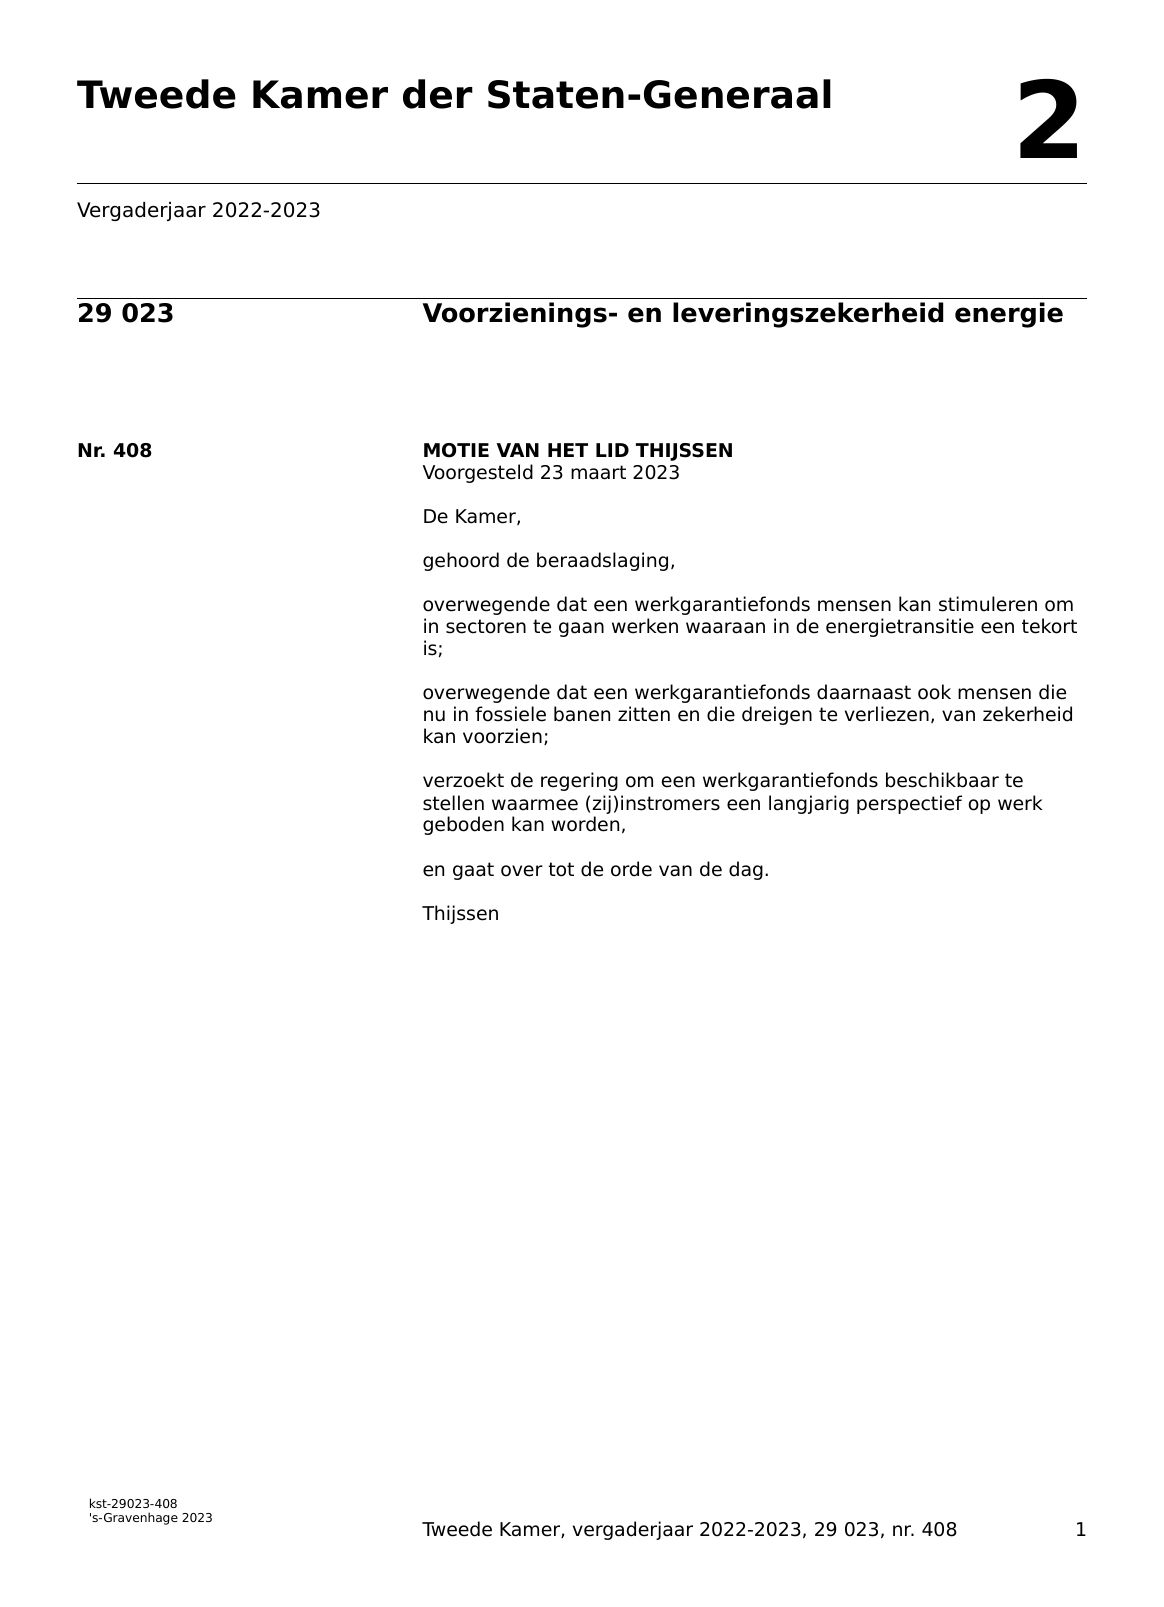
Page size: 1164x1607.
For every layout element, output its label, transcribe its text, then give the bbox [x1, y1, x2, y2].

text gehoord de beraadslaging, [422, 550, 1087, 572]
subtitle 29 023 Voorzienings- en leveringszekerheid energie [77, 299, 1087, 329]
table_cell Vergaderjaar 2022-2023 [77, 184, 1087, 298]
subtitle Nr. 408 MOTIE VAN HET LID THIJSSEN [77, 440, 1087, 462]
text De Kamer, [422, 506, 1087, 528]
text overwegende dat een werkgarantiefonds mensen kan stimuleren om in sectoren te gaan werken waaraan in de energietransitie een tekort is; [422, 594, 1087, 660]
text Thijssen [422, 903, 1087, 925]
table_header Tweede Kamer der Staten-Generaal [77, 59, 886, 183]
table_header 2 [886, 59, 1087, 183]
text Voorgesteld 23 maart 2023 [422, 462, 1087, 484]
text overwegende dat een werkgarantiefonds daarnaast ook mensen die nu in fossiele banen zitten en die dreigen te verliezen, van zekerheid kan voorzien; [422, 682, 1087, 748]
text kst-29023-408 [88, 1497, 323, 1511]
text en gaat over tot de orde van de dag. [422, 858, 1087, 881]
text verzoekt de regering om een werkgarantiefonds beschikbaar te stellen waarmee (zij)instromers een langjarig perspectief op werk geboden kan worden, [422, 770, 1087, 836]
text 's-Gravenhage 2023 [88, 1511, 323, 1525]
